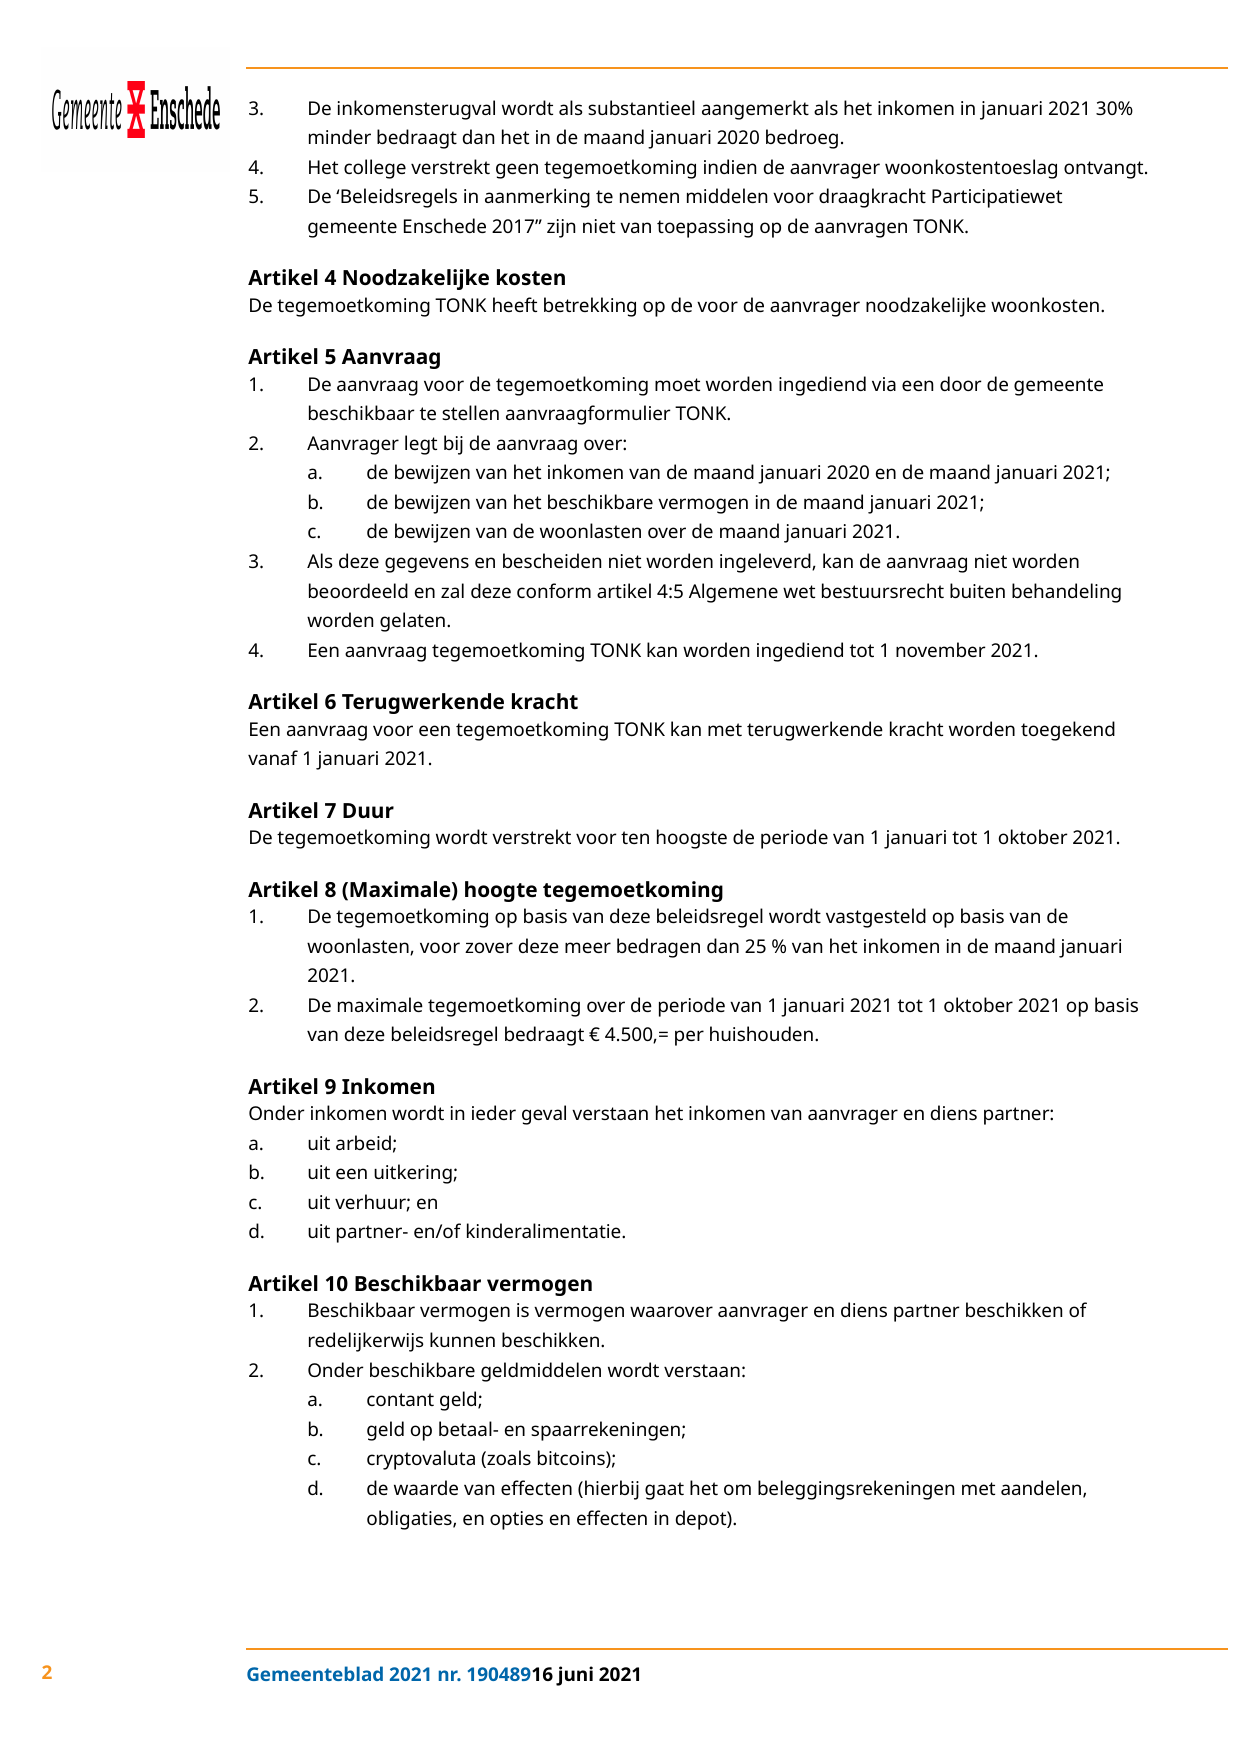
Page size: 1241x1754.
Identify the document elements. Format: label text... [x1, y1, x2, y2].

list De tegemoetkoming op basis van deze beleidsregel wordt vastgesteld op basis van de woonlasten, voor zover deze meer bedragen dan 25 % van het inkomen in de maand januari 2021. [248, 903, 1152, 988]
list de bewijzen van het inkomen van de maand januari 2020 en de maand januari 2021; [307, 459, 1152, 485]
list uit een uitkering; [248, 1159, 1152, 1185]
text Onder inkomen wordt in ieder geval verstaan het inkomen van aanvrager en diens partner: [248, 1100, 1152, 1126]
list de bewijzen van de woonlasten over de maand januari 2021. [307, 519, 1152, 544]
list uit verhuur; en [248, 1189, 1152, 1215]
list Als deze gegevens en bescheiden niet worden ingeleverd, kan de aanvraag niet worden beoordeeld en zal deze conform artikel 4:5 Algemene wet bestuursrecht buiten behandeling worden gelaten. [248, 548, 1152, 633]
list contant geld; [307, 1386, 1152, 1412]
text Artikel 5 Aanvraag [248, 342, 1152, 371]
list Onder beschikbare geldmiddelen wordt verstaan: [248, 1357, 1152, 1382]
list uit arbeid; [248, 1130, 1152, 1156]
text De tegemoetkoming TONK heeft betrekking op de voor de aanvrager noodzakelijke woonkosten. [248, 292, 1152, 318]
text Artikel 7 Duur [248, 796, 1152, 824]
list De aanvraag voor de tegemoetkoming moet worden ingediend via een door de gemeente beschikbaar te stellen aanvraagformulier TONK. [248, 371, 1152, 426]
picture [41, 47, 231, 172]
text Artikel 4 Noodzakelijke kosten [248, 263, 1152, 292]
list De maximale tegemoetkoming over de periode van 1 januari 2021 tot 1 oktober 2021 op basis van deze beleidsregel bedraagt € 4.500,= per huishouden. [248, 992, 1152, 1047]
list geld op betaal- en spaarrekeningen; [307, 1416, 1152, 1442]
text Artikel 10 Beschikbaar vermogen [248, 1269, 1152, 1298]
list De ‘Beleidsregels in aanmerking te nemen middelen voor draagkracht Participatiewet gemeente Enschede 2017” zijn niet van toepassing op de aanvragen TONK. [248, 183, 1152, 239]
list cryptovaluta (zoals bitcoins); [307, 1446, 1152, 1471]
list de waarde van effecten (hierbij gaat het om beleggingsrekeningen met aandelen, obligaties, en opties en effecten in depot). [307, 1475, 1152, 1530]
text Artikel 6 Terugwerkende kracht [248, 687, 1152, 716]
list Beschikbaar vermogen is vermogen waarover aanvrager en diens partner beschikken of redelijkerwijs kunnen beschikken. [248, 1298, 1152, 1353]
list de bewijzen van het beschikbare vermogen in de maand januari 2021; [307, 489, 1152, 515]
list Aanvrager legt bij de aanvraag over: [248, 430, 1152, 456]
list uit partner- en/of kinderalimentatie. [248, 1219, 1152, 1244]
text Artikel 9 Inkomen [248, 1072, 1152, 1100]
text Artikel 8 (Maximale) hoogte tegemoetkoming [248, 875, 1152, 903]
text Een aanvraag voor een tegemoetkoming TONK kan met terugwerkende kracht worden toegekend vanaf 1 januari 2021. [248, 716, 1152, 771]
list Het college verstrekt geen tegemoetkoming indien de aanvrager woonkostentoeslag ontvangt. [248, 154, 1152, 180]
text De tegemoetkoming wordt verstrekt voor ten hoogste de periode van 1 januari tot 1 oktober 2021. [248, 824, 1152, 850]
list Een aanvraag tegemoetkoming TONK kan worden ingediend tot 1 november 2021. [248, 637, 1152, 663]
list De inkomensterugval wordt als substantieel aangemerkt als het inkomen in januari 2021 30% minder bedraagt dan het in de maand januari 2020 bedroeg. [248, 95, 1152, 150]
